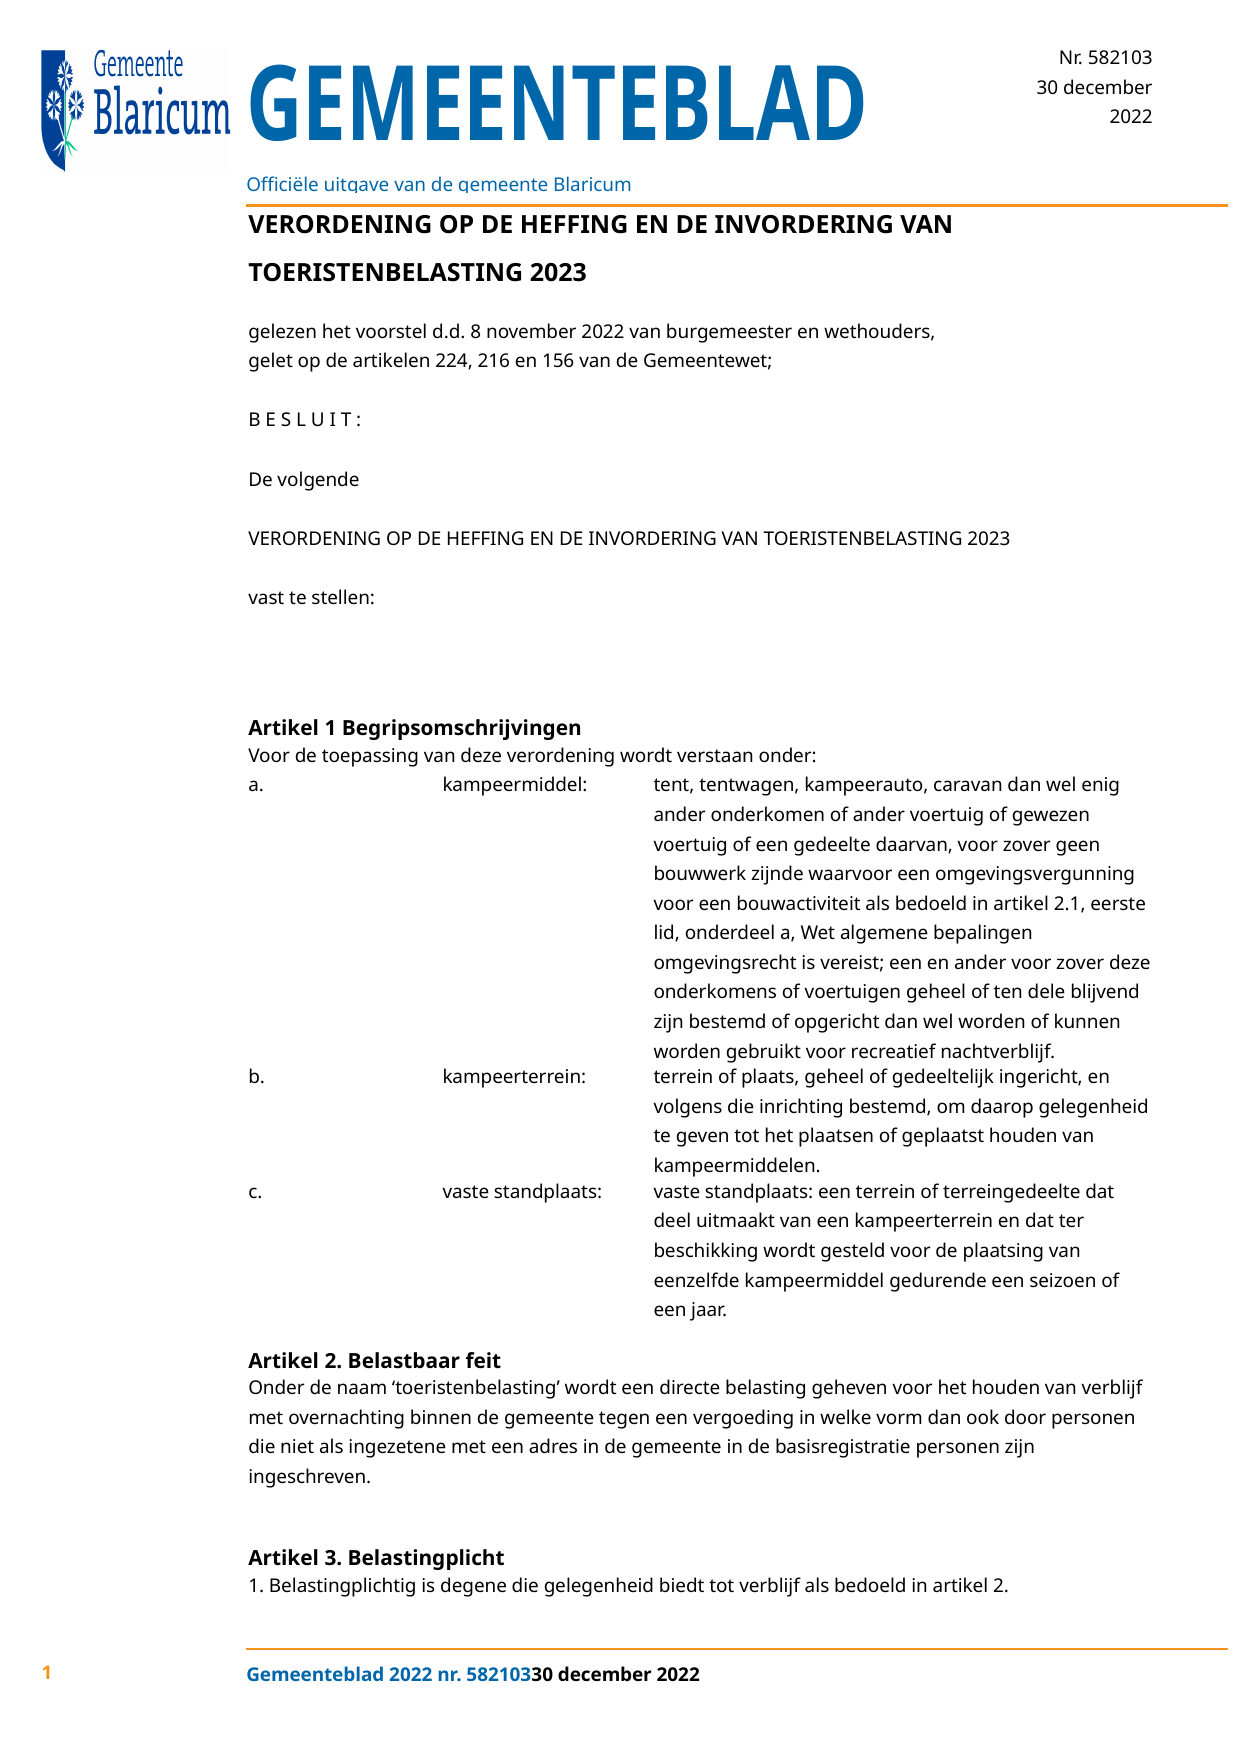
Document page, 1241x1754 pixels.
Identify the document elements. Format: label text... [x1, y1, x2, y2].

text De volgende [248, 466, 1152, 492]
text Artikel 1 Begripsomschrijvingen [248, 713, 1152, 742]
table_cell b. [248, 1064, 442, 1178]
table_header a. [248, 772, 442, 1063]
table_cell kampeerterrein: [442, 1064, 653, 1178]
picture [41, 47, 231, 172]
table_cell vaste standplaats: [442, 1178, 653, 1322]
text gelet op de artikelen 224, 216 en 156 van de Gemeentewet; [248, 347, 1152, 373]
text Artikel 2. Belastbaar feit [248, 1346, 1152, 1374]
table_header tent, tentwagen, kampeerauto, caravan dan wel enig ander onderkomen of ander voertuig of gewezen voertuig of een gedeelte daarvan, voor zover geen bouwwerk zijnde waarvoor een omgevingsvergunning voor een bouwactiviteit als bedoeld in artikel 2.1, eerste lid, onderdeel a, Wet algemene bepalingen omgevingsrecht is vereist; een en ander voor zover deze onderkomens of voertuigen geheel of ten dele blijvend zijn bestemd of opgericht dan wel worden of kunnen worden gebruikt voor recreatief nachtverblijf. [653, 772, 1152, 1063]
text Artikel 3. Belastingplicht [248, 1543, 1152, 1572]
text 1. Belastingplichtig is degene die gelegenheid biedt tot verblijf als bedoeld in artikel 2. [248, 1572, 1152, 1597]
text B E S L U I T : [248, 407, 1152, 432]
text VERORDENING OP DE HEFFING EN DE INVORDERING VAN TOERISTENBELASTING 2023 [248, 525, 1152, 551]
table_cell vaste standplaats: een terrein of terreingedeelte dat deel uitmaakt van een kampeerterrein en dat ter beschikking wordt gesteld voor de plaatsing van eenzelfde kampeermiddel gedurende een seizoen of een jaar. [653, 1178, 1152, 1322]
text Voor de toepassing van deze verordening wordt verstaan onder: [248, 742, 1152, 768]
text VERORDENING OP DE HEFFING EN DE INVORDERING VAN TOERISTENBELASTING 2023 [248, 207, 1152, 288]
text vast te stellen: [248, 584, 1152, 610]
text gelezen het voorstel d.d. 8 november 2022 van burgemeester en wethouders, [248, 318, 1152, 344]
table_header kampeermiddel: [442, 772, 653, 1063]
text Onder de naam ‘toeristenbelasting’ wordt een directe belasting geheven voor het houden van verblijf met overnachting binnen de gemeente tegen een vergoeding in welke vorm dan ook door personen die niet als ingezetene met een adres in de gemeente in de basisregistratie personen zijn ingeschreven. [248, 1374, 1152, 1489]
table_cell c. [248, 1178, 442, 1322]
table_cell terrein of plaats, geheel of gedeeltelijk ingericht, en volgens die inrichting bestemd, om daarop gelegenheid te geven tot het plaatsen of geplaatst houden van kampeermiddelen. [653, 1064, 1152, 1178]
